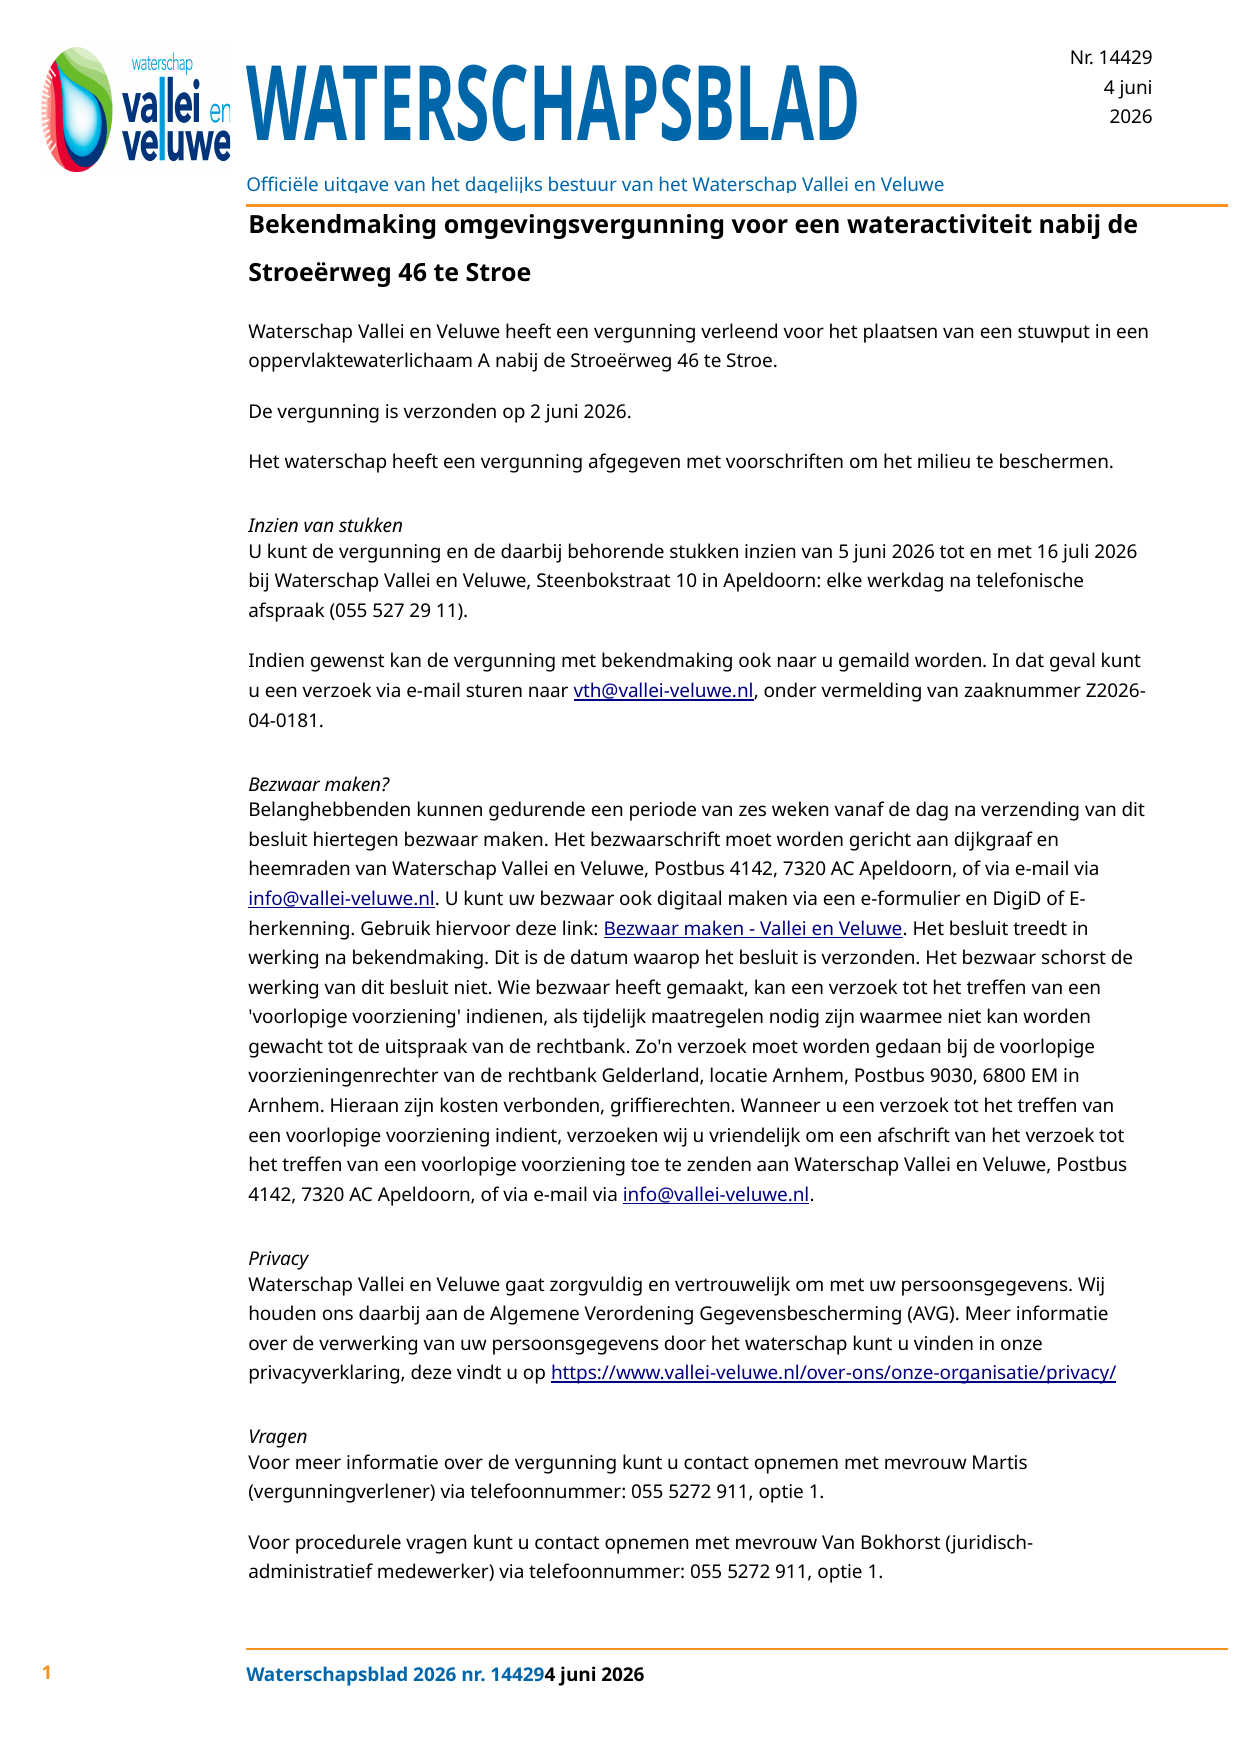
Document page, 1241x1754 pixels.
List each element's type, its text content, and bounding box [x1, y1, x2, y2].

text Waterschap Vallei en Veluwe gaat zorgvuldig en vertrouwelijk om met uw persoonsgegevens. Wij houden ons daarbij aan de Algemene Verordening Gegevensbescherming (AVG). Meer informatie over de verwerking van uw persoonsgegevens door het waterschap kunt u vinden in onze privacyverklaring, deze vindt u op https://www.vallei-veluwe.nl/over-ons/onze-organisatie/privacy/ [248, 1271, 1152, 1385]
text Privacy [248, 1245, 1152, 1271]
text Belanghebbenden kunnen gedurende een periode van zes weken vanaf de dag na verzending van dit besluit hiertegen bezwaar maken. Het bezwaarschrift moet worden gericht aan dijkgraaf en heemraden van Waterschap Vallei en Veluwe, Postbus 4142, 7320 AC Apeldoorn, of via e-mail via info@vallei-veluwe.nl. U kunt uw bezwaar ook digitaal maken via een e-formulier en DigiD of E-herkenning. Gebruik hiervoor deze link: Bezwaar maken - Vallei en Veluwe. Het besluit treedt in werking na bekendmaking. Dit is de datum waarop het besluit is verzonden. Het bezwaar schorst de werking van dit besluit niet. Wie bezwaar heeft gemaakt, kan een verzoek tot het treffen van een 'voorlopige voorziening' indienen, als tijdelijk maatregelen nodig zijn waarmee niet kan worden gewacht tot de uitspraak van de rechtbank. Zo'n verzoek moet worden gedaan bij de voorlopige voorzieningenrechter van de rechtbank Gelderland, locatie Arnhem, Postbus 9030, 6800 EM in Arnhem. Hieraan zijn kosten verbonden, griffierechten. Wanneer u een verzoek tot het treffen van een voorlopige voorziening indient, verzoeken wij u vriendelijk om een afschrift van het verzoek tot het treffen van een voorlopige voorziening toe te zenden aan Waterschap Vallei en Veluwe, Postbus 4142, 7320 AC Apeldoorn, of via e-mail via info@vallei-veluwe.nl. [248, 796, 1152, 1207]
text Het waterschap heeft een vergunning afgegeven met voorschriften om het milieu te beschermen. [248, 448, 1152, 474]
text Bekendmaking omgevingsvergunning voor een wateractiviteit nabij de Stroeërweg 46 te Stroe [248, 207, 1152, 288]
text Vragen [248, 1423, 1152, 1449]
text Waterschap Vallei en Veluwe heeft een vergunning verleend voor het plaatsen van een stuwput in een oppervlaktewaterlichaam A nabij de Stroeërweg 46 te Stroe. [248, 318, 1152, 373]
text Inzien van stukken [248, 512, 1152, 538]
text Voor meer informatie over de vergunning kunt u contact opnemen met mevrouw Martis (vergunningverlener) via telefoonnummer: 055 5272 911, optie 1. [248, 1449, 1152, 1504]
text Indien gewenst kan de vergunning met bekendmaking ook naar u gemaild worden. In dat geval kunt u een verzoek via e-mail sturen naar vth@vallei-veluwe.nl, onder vermelding van zaaknummer Z2026-04-0181. [248, 648, 1152, 732]
picture [41, 47, 231, 172]
text U kunt de vergunning en de daarbij behorende stukken inzien van 5 juni 2026 tot en met 16 juli 2026 bij Waterschap Vallei en Veluwe, Steenbokstraat 10 in Apeldoorn: elke werkdag na telefonische afspraak (055 527 29 11). [248, 538, 1152, 623]
text Bezwaar maken? [248, 771, 1152, 796]
text De vergunning is verzonden op 2 juni 2026. [248, 398, 1152, 424]
text Voor procedurele vragen kunt u contact opnemen met mevrouw Van Bokhorst (juridisch-administratief medewerker) via telefoonnummer: 055 5272 911, optie 1. [248, 1529, 1152, 1584]
